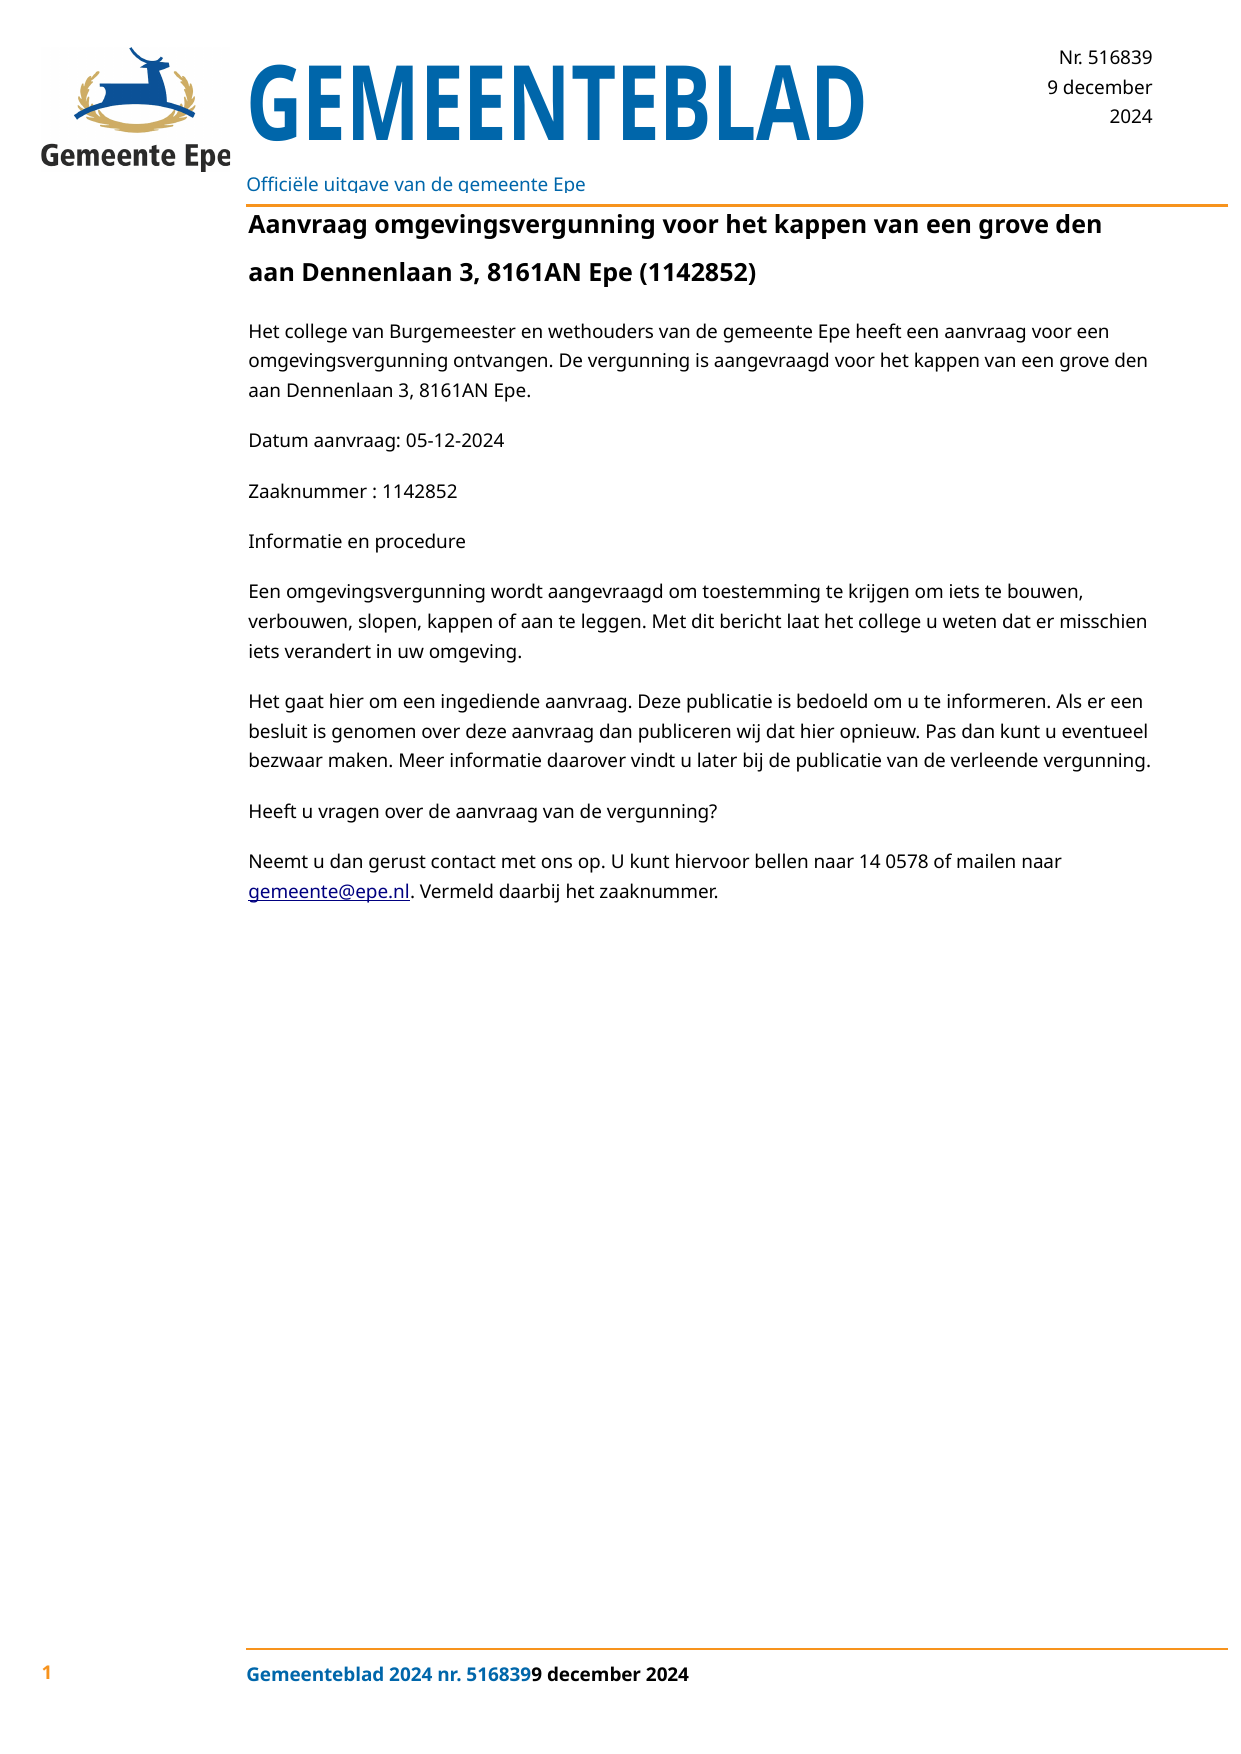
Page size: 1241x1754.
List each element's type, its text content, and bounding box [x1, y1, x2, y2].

text Informatie en procedure [248, 528, 1152, 554]
text Aanvraag omgevingsvergunning voor het kappen van een grove den aan Dennenlaan 3, 8161AN Epe (1142852) [248, 207, 1152, 288]
text Heeft u vragen over de aanvraag van de vergunning? [248, 798, 1152, 824]
text Een omgevingsvergunning wordt aangevraagd om toestemming te krijgen om iets te bouwen, verbouwen, slopen, kappen of aan te leggen. Met dit bericht laat het college u weten dat er misschien iets verandert in uw omgeving. [248, 579, 1152, 664]
text Het gaat hier om een ingediende aanvraag. Deze publicatie is bedoeld om u te informeren. Als er een besluit is genomen over deze aanvraag dan publiceren wij dat hier opnieuw. Pas dan kunt u eventueel bezwaar maken. Meer informatie daarover vindt u later bij de publicatie van de verleende vergunning. [248, 688, 1152, 773]
text Zaaknummer : 1142852 [248, 478, 1152, 504]
text Datum aanvraag: 05-12-2024 [248, 427, 1152, 453]
text Neemt u dan gerust contact met ons op. U kunt hiervoor bellen naar 14 0578 of mailen naar gemeente@epe.nl. Vermeld daarbij het zaaknummer. [248, 848, 1152, 904]
text Het college van Burgemeester en wethouders van de gemeente Epe heeft een aanvraag voor een omgevingsvergunning ontvangen. De vergunning is aangevraagd voor het kappen van een grove den aan Dennenlaan 3, 8161AN Epe. [248, 318, 1152, 403]
picture [41, 47, 231, 172]
